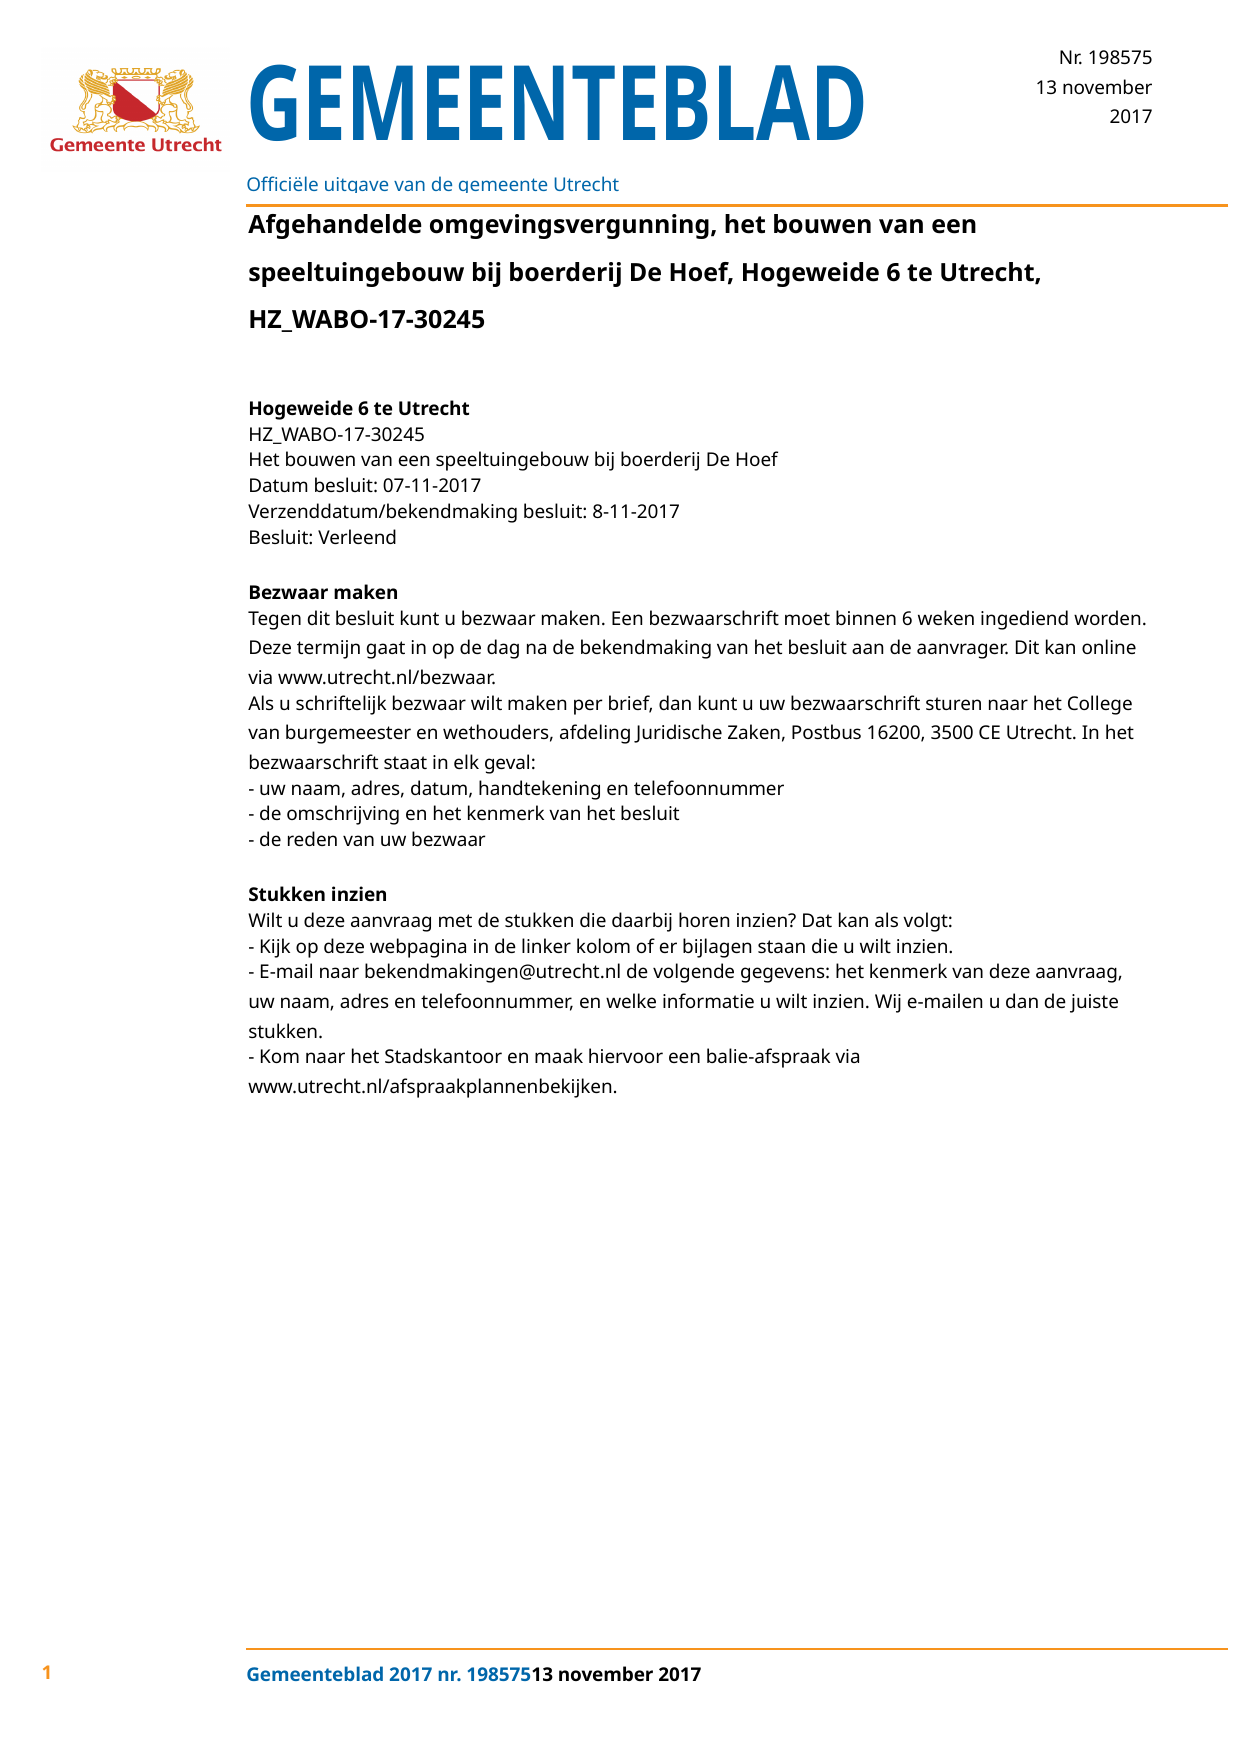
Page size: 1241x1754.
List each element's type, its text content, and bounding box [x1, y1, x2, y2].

table_header Hogeweide 6 te Utrecht [248, 395, 1152, 421]
table_cell - Kijk op deze webpagina in de linker kolom of er bijlagen staan die u wilt inzien. [248, 933, 1152, 959]
table_cell Tegen dit besluit kunt u bezwaar maken. Een bezwaarschrift moet binnen 6 weken ingediend worden. Deze termijn gaat in op de dag na de bekendmaking van het besluit aan de aanvrager. Dit kan online via www.utrecht.nl/bezwaar. [248, 605, 1152, 690]
table_cell Datum besluit: 07-11-2017 [248, 473, 1152, 498]
table_cell - Kom naar het Stadskantoor en maak hiervoor een balie-afspraak via www.utrecht.nl/afspraakplannenbekijken. [248, 1044, 1152, 1099]
table_cell Bezwaar maken [248, 579, 1152, 605]
table_cell Besluit: Verleend [248, 524, 1152, 579]
table_cell - de omschrijving en het kenmerk van het besluit [248, 800, 1152, 826]
text Afgehandelde omgevingsvergunning, het bouwen van een speeltuingebouw bij boerderij De Hoef, Hogeweide 6 te Utrecht, HZ_WABO-17-30245 [248, 207, 1152, 336]
table_cell - de reden van uw bezwaar [248, 826, 1152, 881]
table_cell Als u schriftelijk bezwaar wilt maken per brief, dan kunt u uw bezwaarschrift sturen naar het College van burgemeester en wethouders, afdeling Juridische Zaken, Postbus 16200, 3500 CE Utrecht. In het bezwaarschrift staat in elk geval: [248, 690, 1152, 775]
table_cell Verzenddatum/bekendmaking besluit: 8-11-2017 [248, 498, 1152, 524]
picture [41, 47, 231, 172]
table_cell Het bouwen van een speeltuingebouw bij boerderij De Hoef [248, 447, 1152, 472]
table_cell Stukken inzien [248, 881, 1152, 907]
table_cell Wilt u deze aanvraag met de stukken die daarbij horen inzien? Dat kan als volgt: [248, 907, 1152, 933]
table_cell - uw naam, adres, datum, handtekening en telefoonnummer [248, 775, 1152, 800]
table_cell - E-mail naar bekendmakingen@utrecht.nl de volgende gegevens: het kenmerk van deze aanvraag, uw naam, adres en telefoonnummer, en welke informatie u wilt inzien. Wij e-mailen u dan de juiste stukken. [248, 959, 1152, 1043]
table_cell HZ_WABO-17-30245 [248, 421, 1152, 447]
